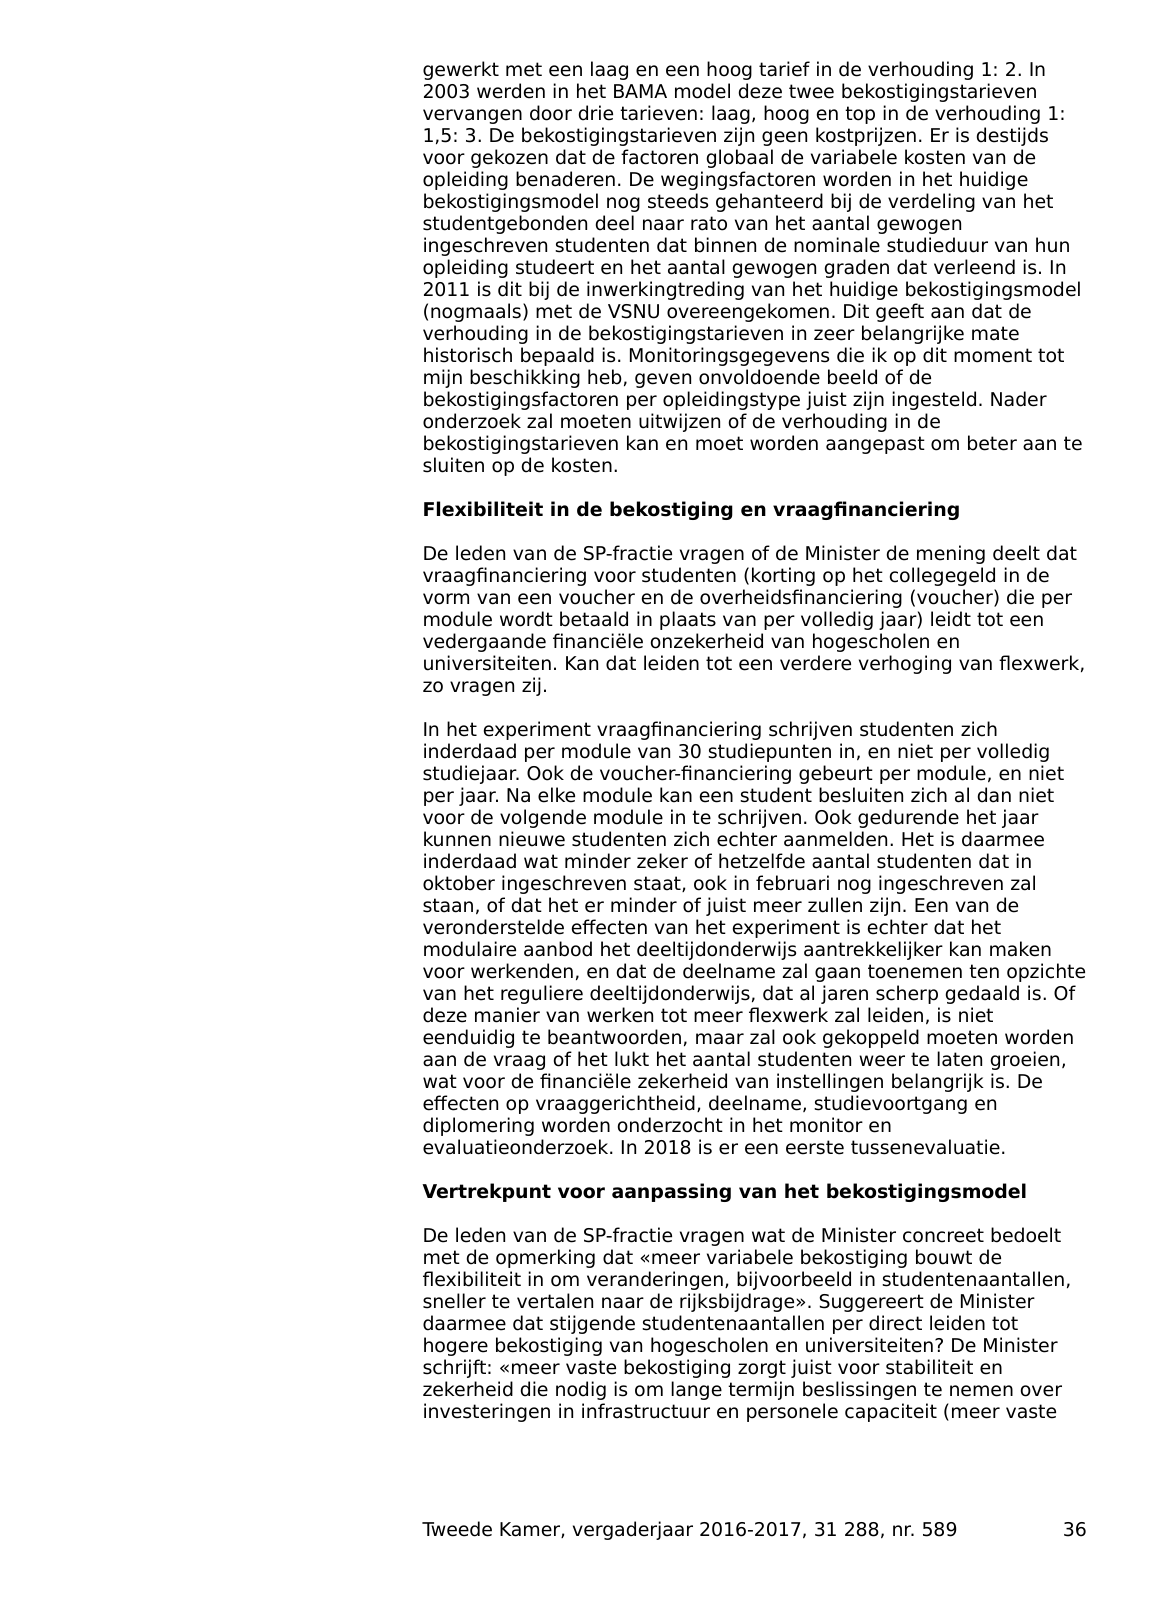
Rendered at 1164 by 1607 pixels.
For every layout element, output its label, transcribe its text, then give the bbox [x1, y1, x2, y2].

text De leden van de SP-fractie vragen wat de Minister concreet bedoelt met de opmerking dat «meer variabele bekostiging bouwt de flexibiliteit in om veranderingen, bijvoorbeeld in studentenaantallen, sneller te vertalen naar de rijksbijdrage». Suggereert de Minister daarmee dat stijgende studentenaantallen per direct leiden tot hogere bekostiging van hogescholen en universiteiten? De Minister schrijft: «meer vaste bekostiging zorgt juist voor stabiliteit en zekerheid die nodig is om lange termijn beslissingen te nemen over investeringen in infrastructuur en personele capaciteit (meer vaste [422, 1225, 1087, 1423]
text De leden van de SP-fractie vragen of de Minister de mening deelt dat vraagfinanciering voor studenten (korting op het collegegeld in de vorm van een voucher en de overheidsfinanciering (voucher) die per module wordt betaald in plaats van per volledig jaar) leidt tot een vedergaande financiële onzekerheid van hogescholen en universiteiten. Kan dat leiden tot een verdere verhoging van flexwerk, zo vragen zij. [422, 543, 1087, 697]
text gewerkt met een laag en een hoog tarief in de verhouding 1: 2. In 2003 werden in het BAMA model deze twee bekostigingstarieven vervangen door drie tarieven: laag, hoog en top in de verhouding 1: 1,5: 3. De bekostigingstarieven zijn geen kostprijzen. Er is destijds voor gekozen dat de factoren globaal de variabele kosten van de opleiding benaderen. De wegingsfactoren worden in het huidige bekostigingsmodel nog steeds gehanteerd bij de verdeling van het studentgebonden deel naar rato van het aantal gewogen ingeschreven studenten dat binnen de nominale studieduur van hun opleiding studeert en het aantal gewogen graden dat verleend is. In 2011 is dit bij de inwerkingtreding van het huidige bekostigingsmodel (nogmaals) met de VSNU overeengekomen. Dit geeft aan dat de verhouding in de bekostigingstarieven in zeer belangrijke mate historisch bepaald is. Monitoringsgegevens die ik op dit moment tot mijn beschikking heb, geven onvoldoende beeld of de bekostigingsfactoren per opleidingstype juist zijn ingesteld. Nader onderzoek zal moeten uitwijzen of de verhouding in de bekostigingstarieven kan en moet worden aangepast om beter aan te sluiten op de kosten. [422, 59, 1087, 477]
subtitle Flexibiliteit in de bekostiging en vraagfinanciering [422, 499, 1087, 521]
subtitle Vertrekpunt voor aanpassing van het bekostigingsmodel [422, 1181, 1087, 1203]
text In het experiment vraagfinanciering schrijven studenten zich inderdaad per module van 30 studiepunten in, en niet per volledig studiejaar. Ook de voucher-financiering gebeurt per module, en niet per jaar. Na elke module kan een student besluiten zich al dan niet voor de volgende module in te schrijven. Ook gedurende het jaar kunnen nieuwe studenten zich echter aanmelden. Het is daarmee inderdaad wat minder zeker of hetzelfde aantal studenten dat in oktober ingeschreven staat, ook in februari nog ingeschreven zal staan, of dat het er minder of juist meer zullen zijn. Een van de veronderstelde effecten van het experiment is echter dat het modulaire aanbod het deeltijdonderwijs aantrekkelijker kan maken voor werkenden, en dat de deelname zal gaan toenemen ten opzichte van het reguliere deeltijdonderwijs, dat al jaren scherp gedaald is. Of deze manier van werken tot meer flexwerk zal leiden, is niet eenduidig te beantwoorden, maar zal ook gekoppeld moeten worden aan de vraag of het lukt het aantal studenten weer te laten groeien, wat voor de financiële zekerheid van instellingen belangrijk is. De effecten op vraaggerichtheid, deelname, studievoortgang en diplomering worden onderzocht in het monitor en evaluatieonderzoek. In 2018 is er een eerste tussenevaluatie. [422, 719, 1087, 1159]
